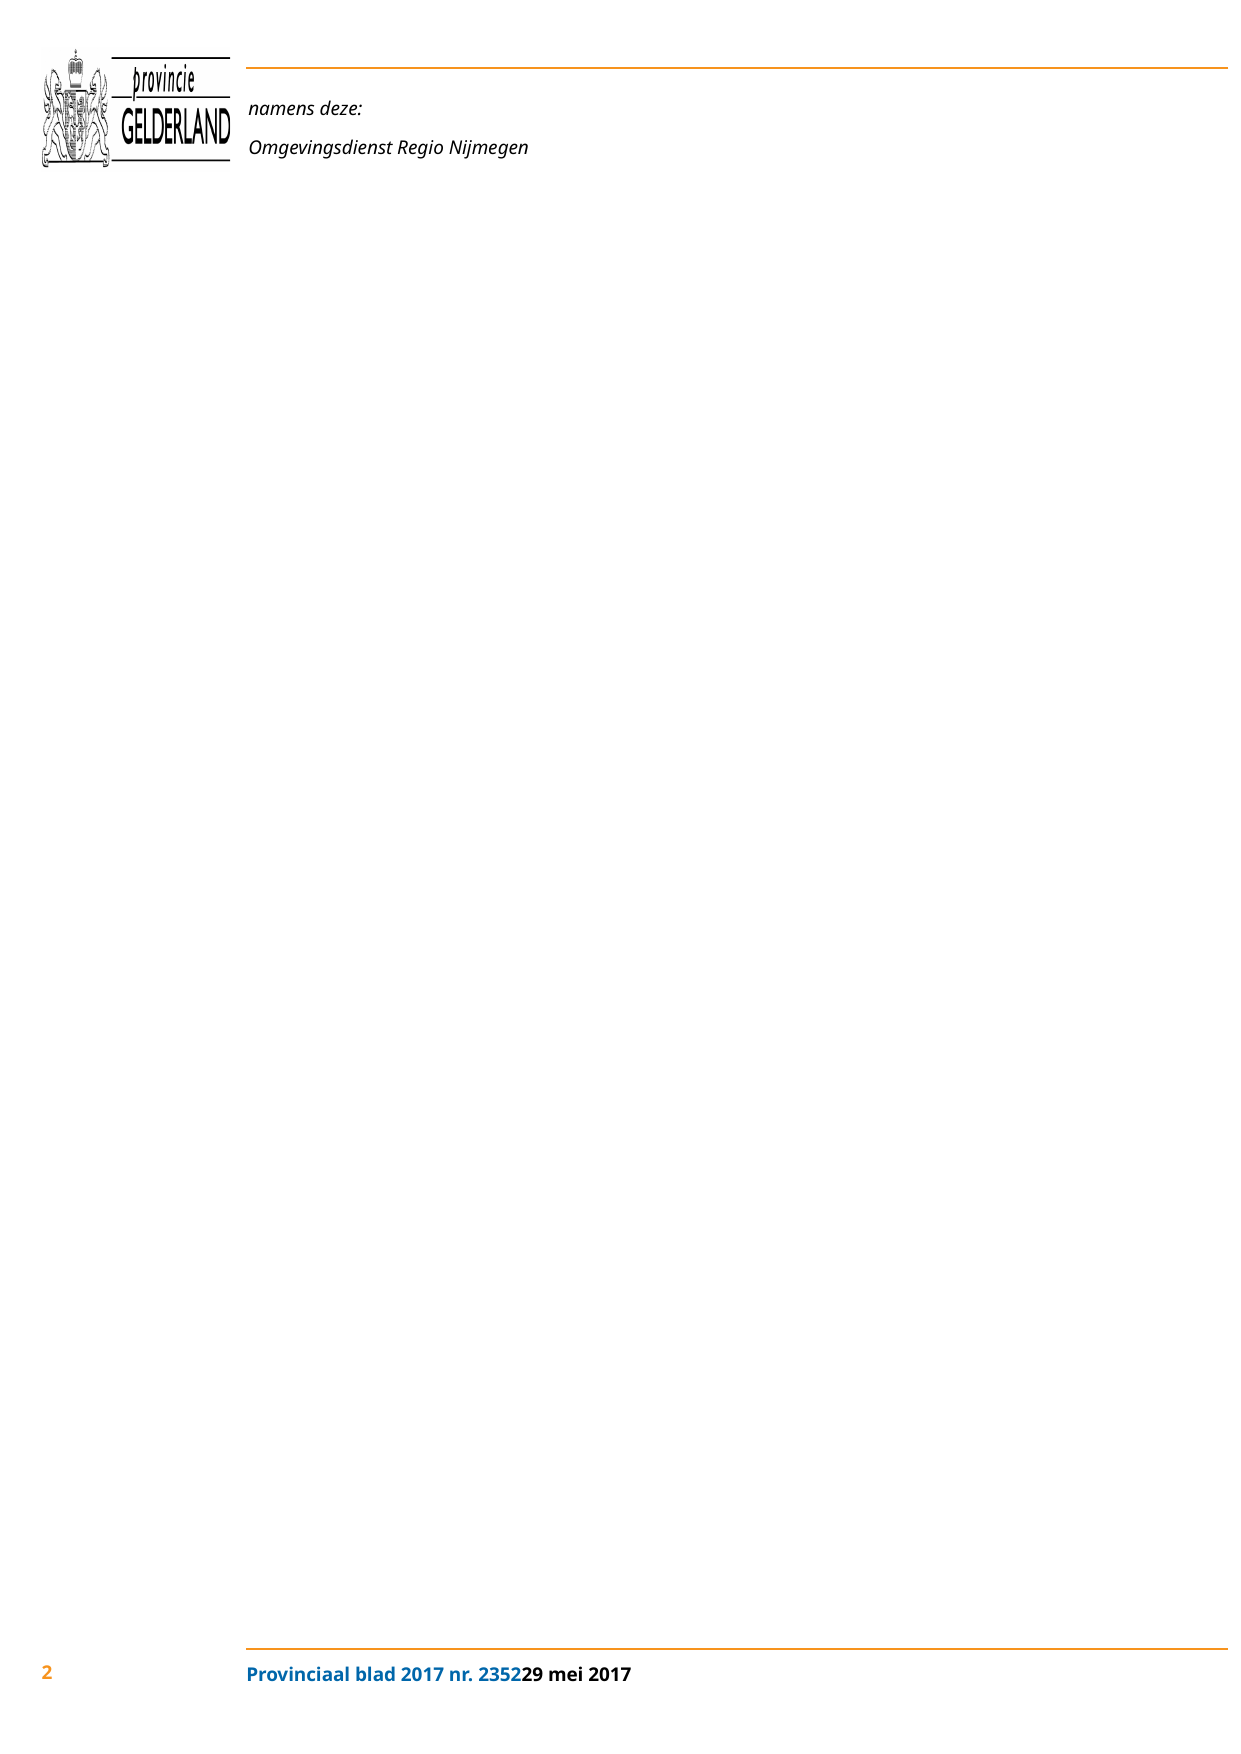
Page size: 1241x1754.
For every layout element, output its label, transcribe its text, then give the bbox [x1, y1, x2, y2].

text Omgevingsdienst Regio Nijmegen [248, 134, 1152, 160]
picture [41, 47, 231, 172]
text namens deze: [248, 95, 1152, 121]
